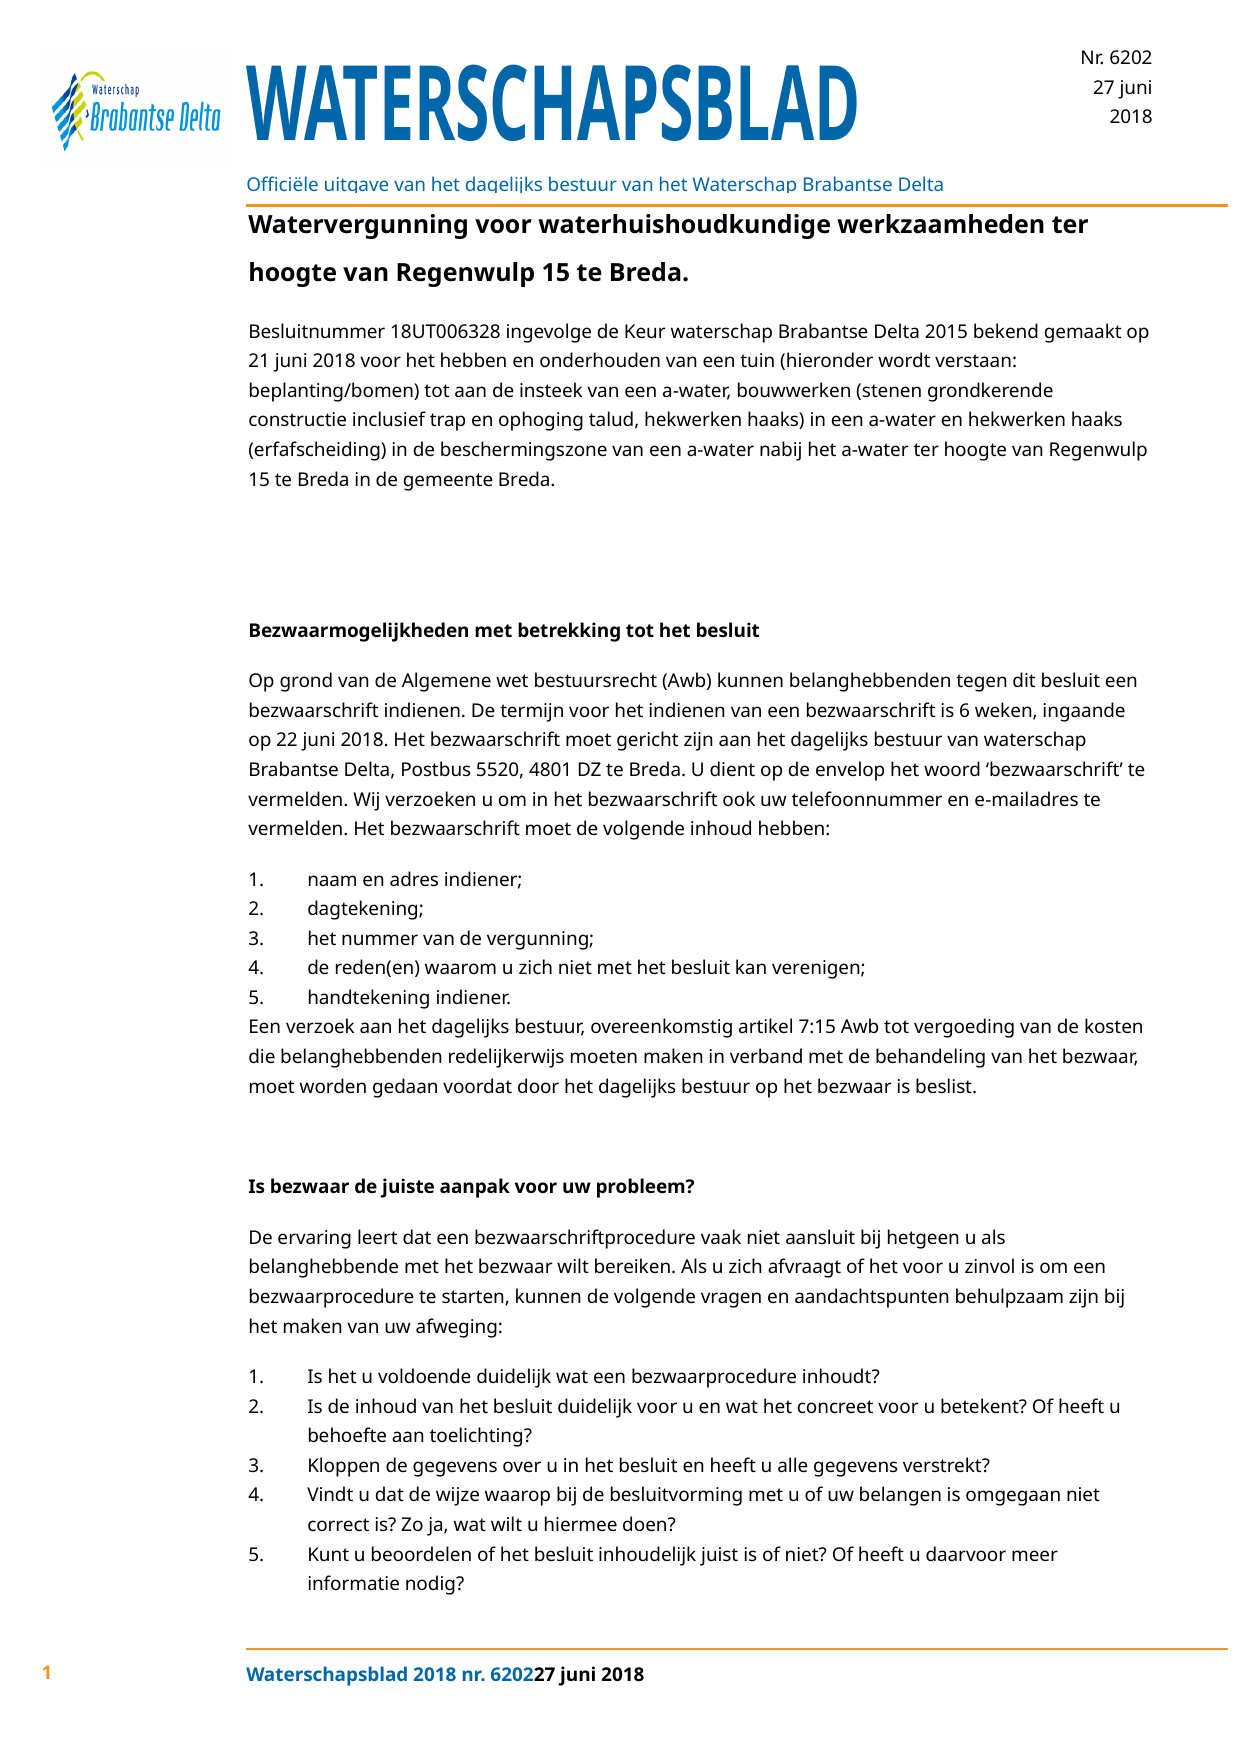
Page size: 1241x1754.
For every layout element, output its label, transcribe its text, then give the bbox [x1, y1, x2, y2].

list Is de inhoud van het besluit duidelijk voor u en wat het concreet voor u betekent? Of heeft u behoefte aan toelichting? [248, 1393, 1152, 1448]
list dagtekening; [248, 895, 1152, 921]
text Bezwaarmogelijkheden met betrekking tot het besluit [248, 617, 1152, 643]
text Besluitnummer 18UT006328 ingevolge de Keur waterschap Brabantse Delta 2015 bekend gemaakt op 21 juni 2018 voor het hebben en onderhouden van een tuin (hieronder wordt verstaan: beplanting/bomen) tot aan de insteek van een a-water, bouwwerken (stenen grondkerende constructie inclusief trap en ophoging talud, hekwerken haaks) in een a-water en hekwerken haaks (erfafscheiding) in de beschermingszone van een a-water nabij het a-water ter hoogte van Regenwulp 15 te Breda in de gemeente Breda. [248, 318, 1152, 492]
list de reden(en) waarom u zich niet met het besluit kan verenigen; [248, 954, 1152, 980]
list naam en adres indiener; [248, 866, 1152, 892]
text De ervaring leert dat een bezwaarschriftprocedure vaak niet aansluit bij hetgeen u als belanghebbende met het bezwaar wilt bereiken. Als u zich afvraagt of het voor u zinvol is om een bezwaarprocedure te starten, kunnen de volgende vragen en aandachtspunten behulpzaam zijn bij het maken van uw afweging: [248, 1224, 1152, 1339]
list handtekening indiener. [248, 984, 1152, 1010]
list Kloppen de gegevens over u in het besluit en heeft u alle gegevens verstrekt? [248, 1452, 1152, 1478]
text Een verzoek aan het dagelijks bestuur, overeenkomstig artikel 7:15 Awb tot vergoeding van de kosten die belanghebbenden redelijkerwijs moeten maken in verband met de behandeling van het bezwaar, moet worden gedaan voordat door het dagelijks bestuur op het bezwaar is beslist. [248, 1014, 1152, 1099]
list Vindt u dat de wijze waarop bij de besluitvorming met u of uw belangen is omgegaan niet correct is? Zo ja, wat wilt u hiermee doen? [248, 1482, 1152, 1537]
picture [41, 47, 231, 172]
text Is bezwaar de juiste aanpak voor uw probleem? [248, 1174, 1152, 1199]
text Op grond van de Algemene wet bestuursrecht (Awb) kunnen belanghebbenden tegen dit besluit een bezwaarschrift indienen. De termijn voor het indienen van een bezwaarschrift is 6 weken, ingaande op 22 juni 2018. Het bezwaarschrift moet gericht zijn aan het dagelijks bestuur van waterschap Brabantse Delta, Postbus 5520, 4801 DZ te Breda. U dient op de envelop het woord ‘bezwaarschrift’ te vermelden. Wij verzoeken u om in het bezwaarschrift ook uw telefoonnummer en e‑mailadres te vermelden. Het bezwaarschrift moet de volgende inhoud hebben: [248, 667, 1152, 841]
list Is het u voldoende duidelijk wat een bezwaarprocedure inhoudt? [248, 1363, 1152, 1389]
list het nummer van de vergunning; [248, 925, 1152, 951]
text Watervergunning voor waterhuishoudkundige werkzaamheden ter hoogte van Regenwulp 15 te Breda. [248, 207, 1152, 288]
list Kunt u beoordelen of het besluit inhoudelijk juist is of niet? Of heeft u daarvoor meer informatie nodig? [248, 1541, 1152, 1596]
